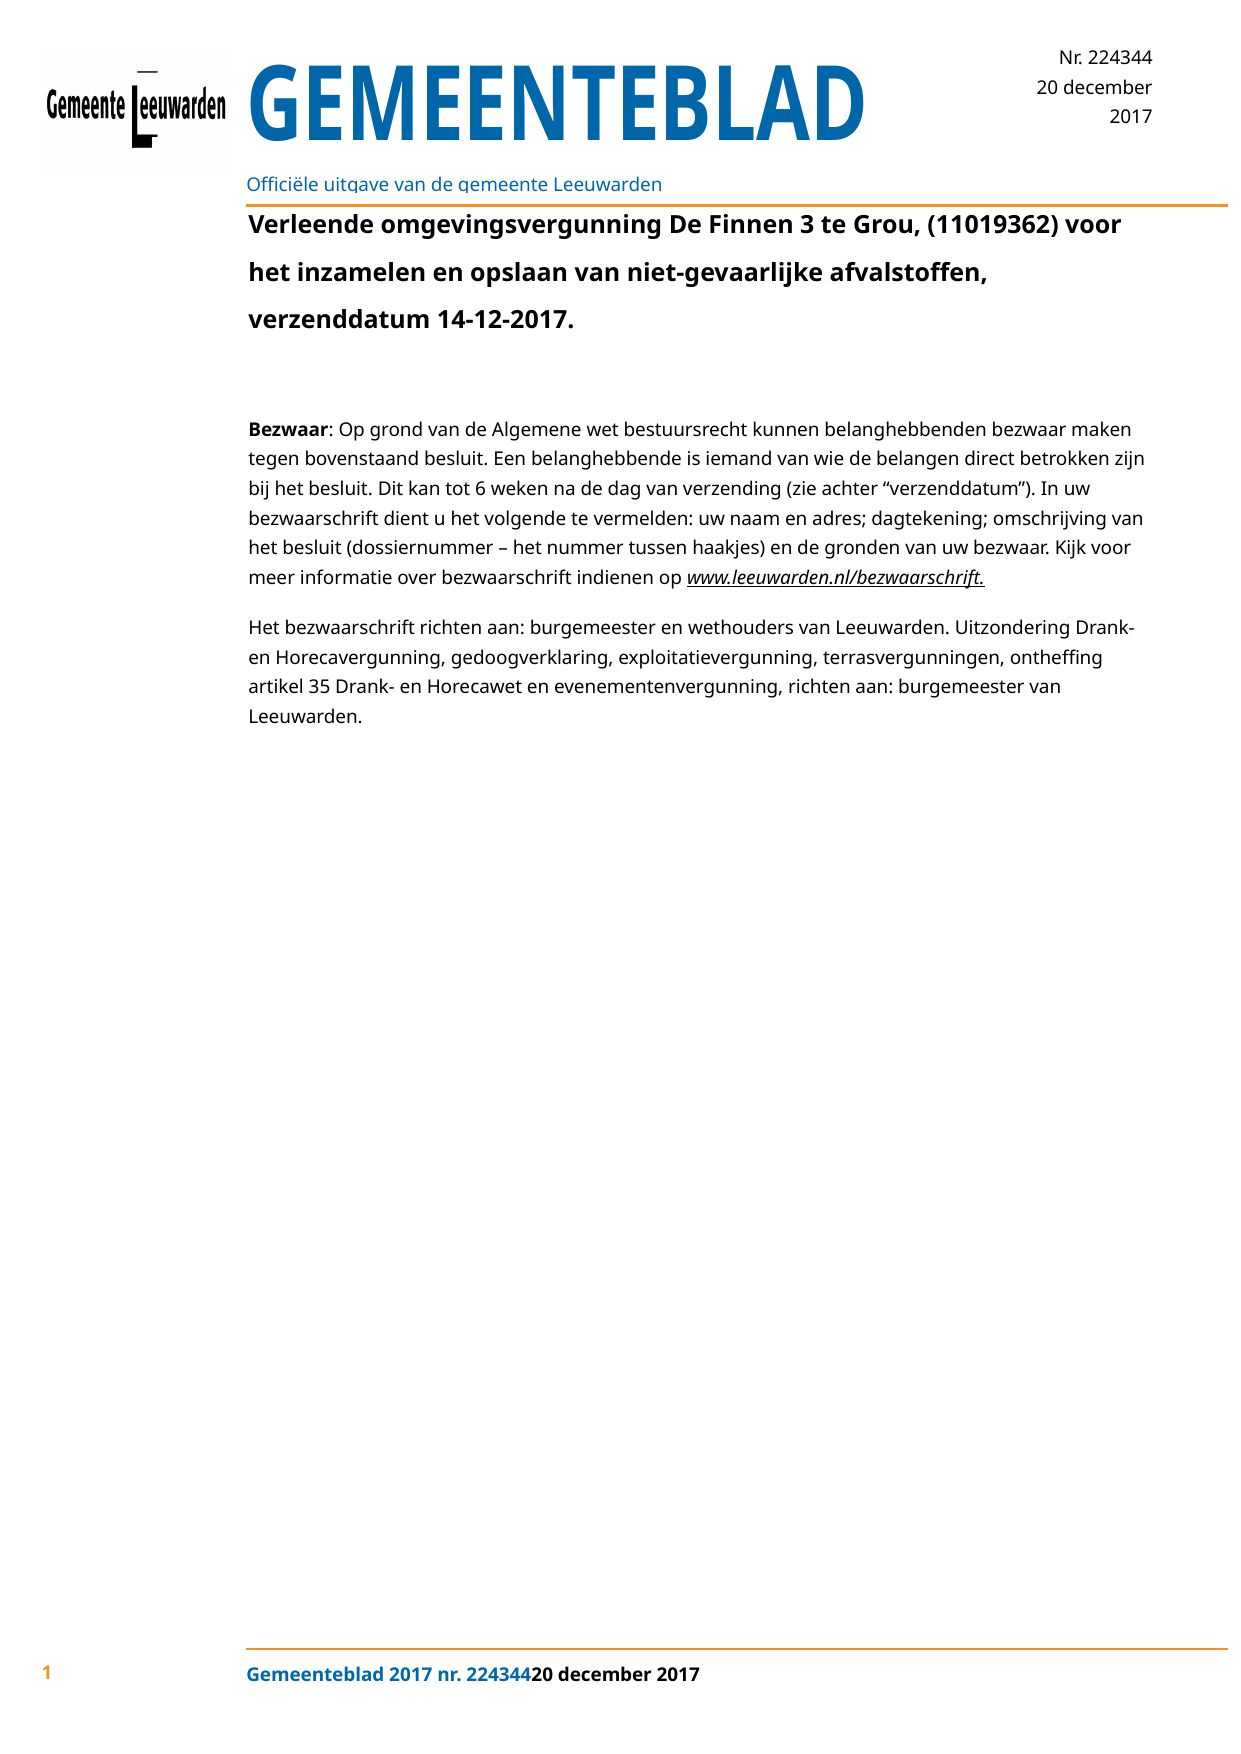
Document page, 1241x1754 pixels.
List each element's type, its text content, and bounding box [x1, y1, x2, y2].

text Bezwaar: Op grond van de Algemene wet bestuursrecht kunnen belanghebbenden bezwaar maken tegen bovenstaand besluit. Een belanghebbende is iemand van wie de belangen direct betrokken zijn bij het besluit. Dit kan tot 6 weken na de dag van verzending (zie achter “verzenddatum”). In uw bezwaarschrift dient u het volgende te vermelden: uw naam en adres; dagtekening; omschrijving van het besluit (dossiernummer – het nummer tussen haakjes) en de gronden van uw bezwaar. Kijk voor meer informatie over bezwaarschrift indienen op www.leeuwarden.nl/bezwaarschrift. [248, 416, 1152, 589]
text Het bezwaarschrift richten aan: burgemeester en wethouders van Leeuwarden. Uitzondering Drank- en Horecavergunning, gedoogverklaring, exploitatievergunning, terrasvergunningen, ontheffing artikel 35 Drank- en Horecawet en evenementenvergunning, richten aan: burgemeester van Leeuwarden. [248, 614, 1152, 729]
text Verleende omgevingsvergunning De Finnen 3 te Grou, (11019362) voor het inzamelen en opslaan van niet-gevaarlijke afvalstoffen, verzenddatum 14-12-2017. [248, 207, 1152, 336]
picture [41, 47, 231, 172]
